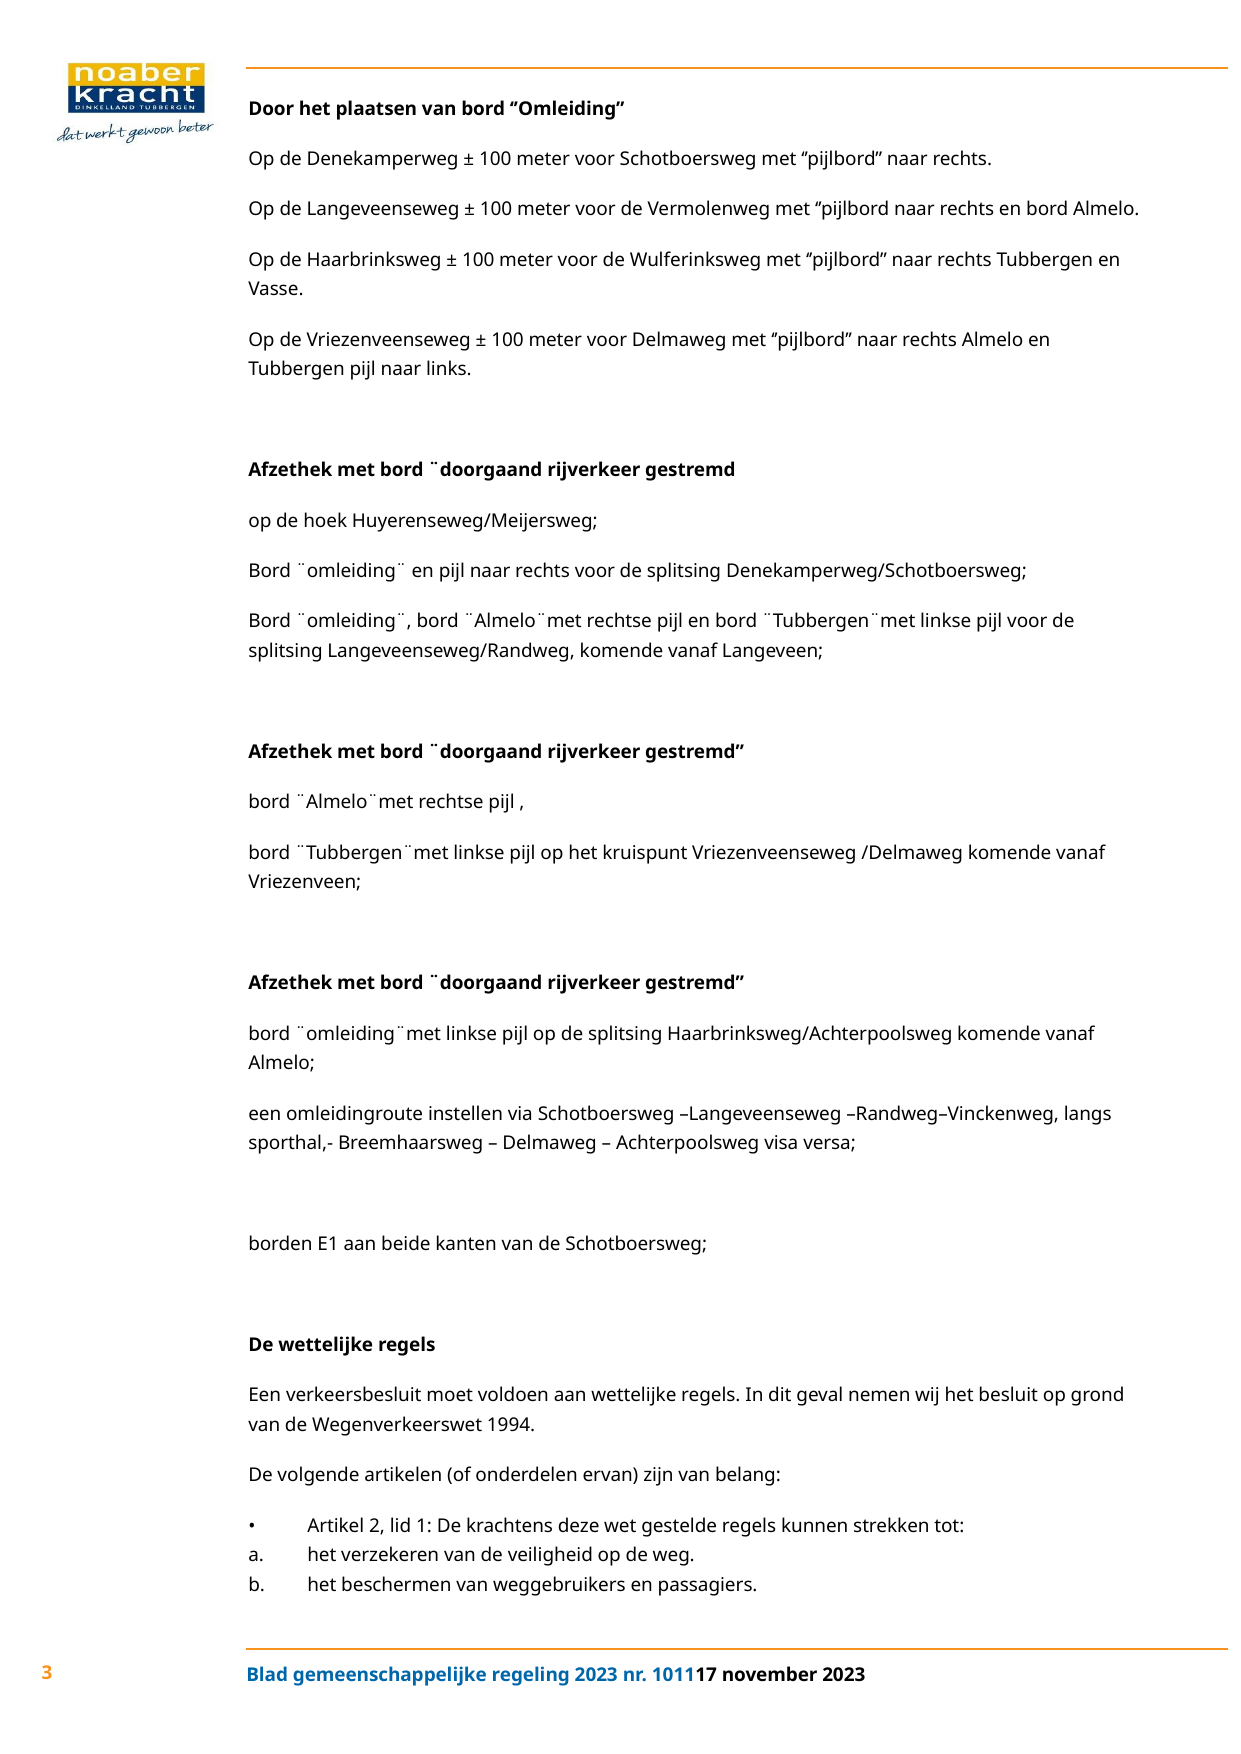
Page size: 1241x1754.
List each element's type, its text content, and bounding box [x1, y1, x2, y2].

text Afzethek met bord ¨doorgaand rijverkeer gestremd” [248, 969, 1152, 995]
text op de hoek Huyerenseweg/Meijersweg; [248, 507, 1152, 533]
picture [41, 47, 231, 172]
text Afzethek met bord ¨doorgaand rijverkeer gestremd” [248, 738, 1152, 764]
list Artikel 2, lid 1: De krachtens deze wet gestelde regels kunnen strekken tot: [248, 1512, 1152, 1538]
text Op de Vriezenveenseweg ± 100 meter voor Delmaweg met ‘’pijlbord’’ naar rechts Almelo en Tubbergen pijl naar links. [248, 326, 1152, 381]
text Op de Langeveenseweg ± 100 meter voor de Vermolenweg met ‘’pijlbord naar rechts en bord Almelo. [248, 196, 1152, 221]
text Afzethek met bord ¨doorgaand rijverkeer gestremd [248, 456, 1152, 482]
text Bord ¨omleiding¨, bord ¨Almelo¨met rechtse pijl en bord ¨Tubbergen¨met linkse pijl voor de splitsing Langeveenseweg/Randweg, komende vanaf Langeveen; [248, 608, 1152, 663]
text Een verkeersbesluit moet voldoen aan wettelijke regels. In dit geval nemen wij het besluit op grond van de Wegenverkeerswet 1994. [248, 1381, 1152, 1437]
text een omleidingroute instellen via Schotboersweg –Langeveenseweg –Randweg–Vinckenweg, langs sporthal,- Breemhaarsweg – Delmaweg – Achterpoolsweg visa versa; [248, 1100, 1152, 1155]
text bord ¨Almelo¨met rechtse pijl , [248, 788, 1152, 814]
text Op de Haarbrinksweg ± 100 meter voor de Wulferinksweg met ‘’pijlbord’’ naar rechts Tubbergen en Vasse. [248, 246, 1152, 301]
text Bord ¨omleiding¨ en pijl naar rechts voor de splitsing Denekamperweg/Schotboersweg; [248, 557, 1152, 583]
text De volgende artikelen (of onderdelen ervan) zijn van belang: [248, 1461, 1152, 1487]
text De wettelijke regels [248, 1331, 1152, 1357]
list het verzekeren van de veiligheid op de weg. [248, 1541, 1152, 1567]
list het beschermen van weggebruikers en passagiers. [248, 1571, 1152, 1597]
text bord ¨omleiding¨met linkse pijl op de splitsing Haarbrinksweg/Achterpoolsweg komende vanaf Almelo; [248, 1020, 1152, 1075]
text borden E1 aan beide kanten van de Schotboersweg; [248, 1230, 1152, 1256]
text bord ¨Tubbergen¨met linkse pijl op het kruispunt Vriezenveenseweg /Delmaweg komende vanaf Vriezenveen; [248, 839, 1152, 894]
text Op de Denekamperweg ± 100 meter voor Schotboersweg met ‘’pijlbord’’ naar rechts. [248, 145, 1152, 171]
text Door het plaatsen van bord ‘’Omleiding’’ [248, 95, 1152, 121]
